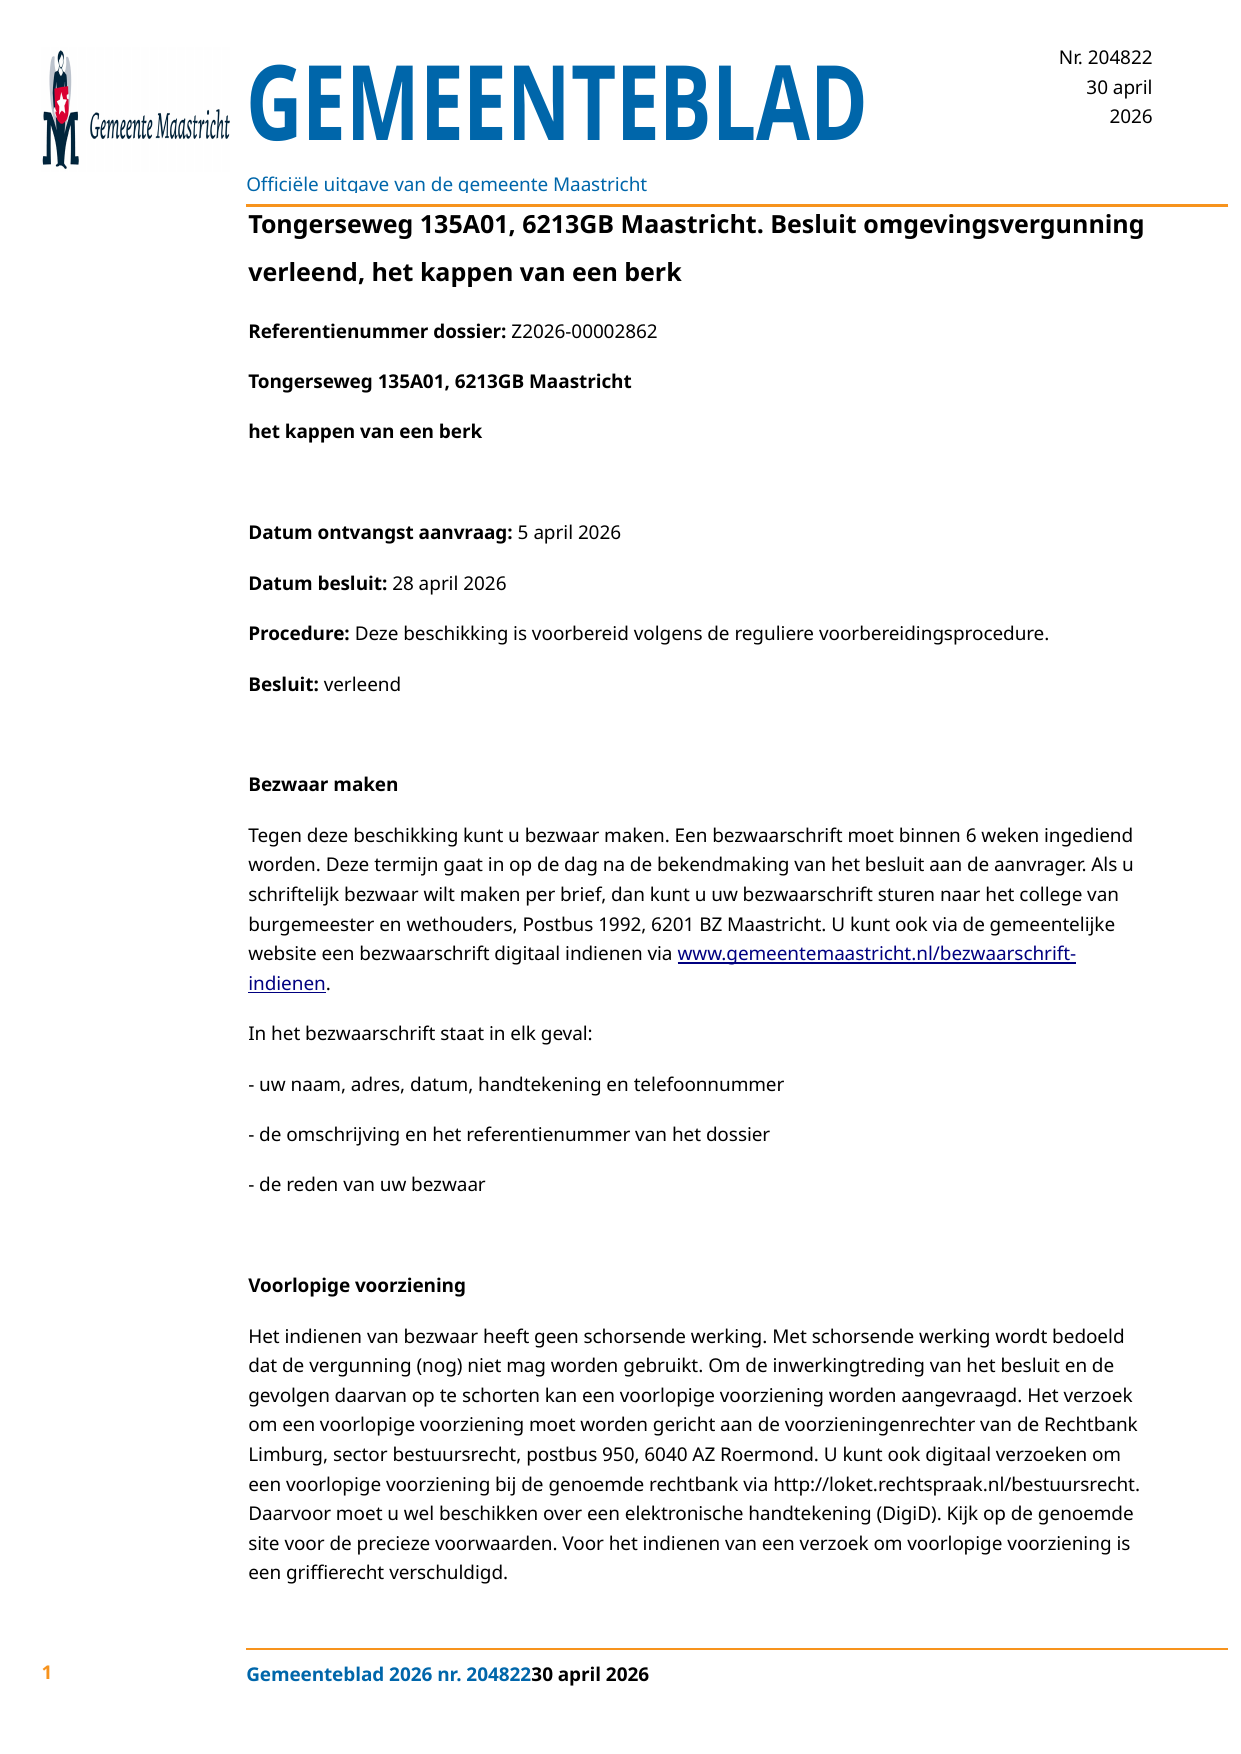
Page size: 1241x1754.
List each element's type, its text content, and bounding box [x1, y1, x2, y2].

text - de omschrijving en het referentienummer van het dossier [248, 1121, 1152, 1147]
text Tegen deze beschikking kunt u bezwaar maken. Een bezwaarschrift moet binnen 6 weken ingediend worden. Deze termijn gaat in op de dag na de bekendmaking van het besluit aan de aanvrager. Als u schriftelijk bezwaar wilt maken per brief, dan kunt u uw bezwaarschrift sturen naar het college van burgemeester en wethouders, Postbus 1992, 6201 BZ Maastricht. U kunt ook via de gemeentelijke website een bezwaarschrift digitaal indienen via www.gemeentemaastricht.nl/bezwaarschrift-indienen. [248, 822, 1152, 996]
text In het bezwaarschrift staat in elk geval: [248, 1020, 1152, 1046]
text het kappen van een berk [248, 419, 1152, 444]
text Tongerseweg 135A01, 6213GB Maastricht [248, 368, 1152, 394]
text Procedure: Deze beschikking is voorbereid volgens de reguliere voorbereidingsprocedure. [248, 620, 1152, 646]
text Het indienen van bezwaar heeft geen schorsende werking. Met schorsende werking wordt bedoeld dat de vergunning (nog) niet mag worden gebruikt. Om de inwerkingtreding van het besluit en de gevolgen daarvan op te schorten kan een voorlopige voorziening worden aangevraagd. Het verzoek om een voorlopige voorziening moet worden gericht aan de voorzieningenrechter van de Rechtbank Limburg, sector bestuursrecht, postbus 950, 6040 AZ Roermond. U kunt ook digitaal verzoeken om een voorlopige voorziening bij de genoemde rechtbank via http://loket.rechtspraak.nl/bestuursrecht. Daarvoor moet u wel beschikken over een elektronische handtekening (DigiD). Kijk op de genoemde site voor de precieze voorwaarden. Voor het indienen van een verzoek om voorlopige voorziening is een griffierecht verschuldigd. [248, 1323, 1152, 1585]
text Bezwaar maken [248, 772, 1152, 797]
text Voorlopige voorziening [248, 1272, 1152, 1298]
text Tongerseweg 135A01, 6213GB Maastricht. Besluit omgevingsvergunning verleend, het kappen van een berk [248, 207, 1152, 288]
text Besluit: verleend [248, 671, 1152, 697]
text - uw naam, adres, datum, handtekening en telefoonnummer [248, 1071, 1152, 1097]
text Referentienummer dossier: Z2026-00002862 [248, 318, 1152, 344]
text Datum ontvangst aanvraag: 5 april 2026 [248, 519, 1152, 545]
picture [41, 47, 231, 172]
text Datum besluit: 28 april 2026 [248, 570, 1152, 596]
text - de reden van uw bezwaar [248, 1172, 1152, 1197]
